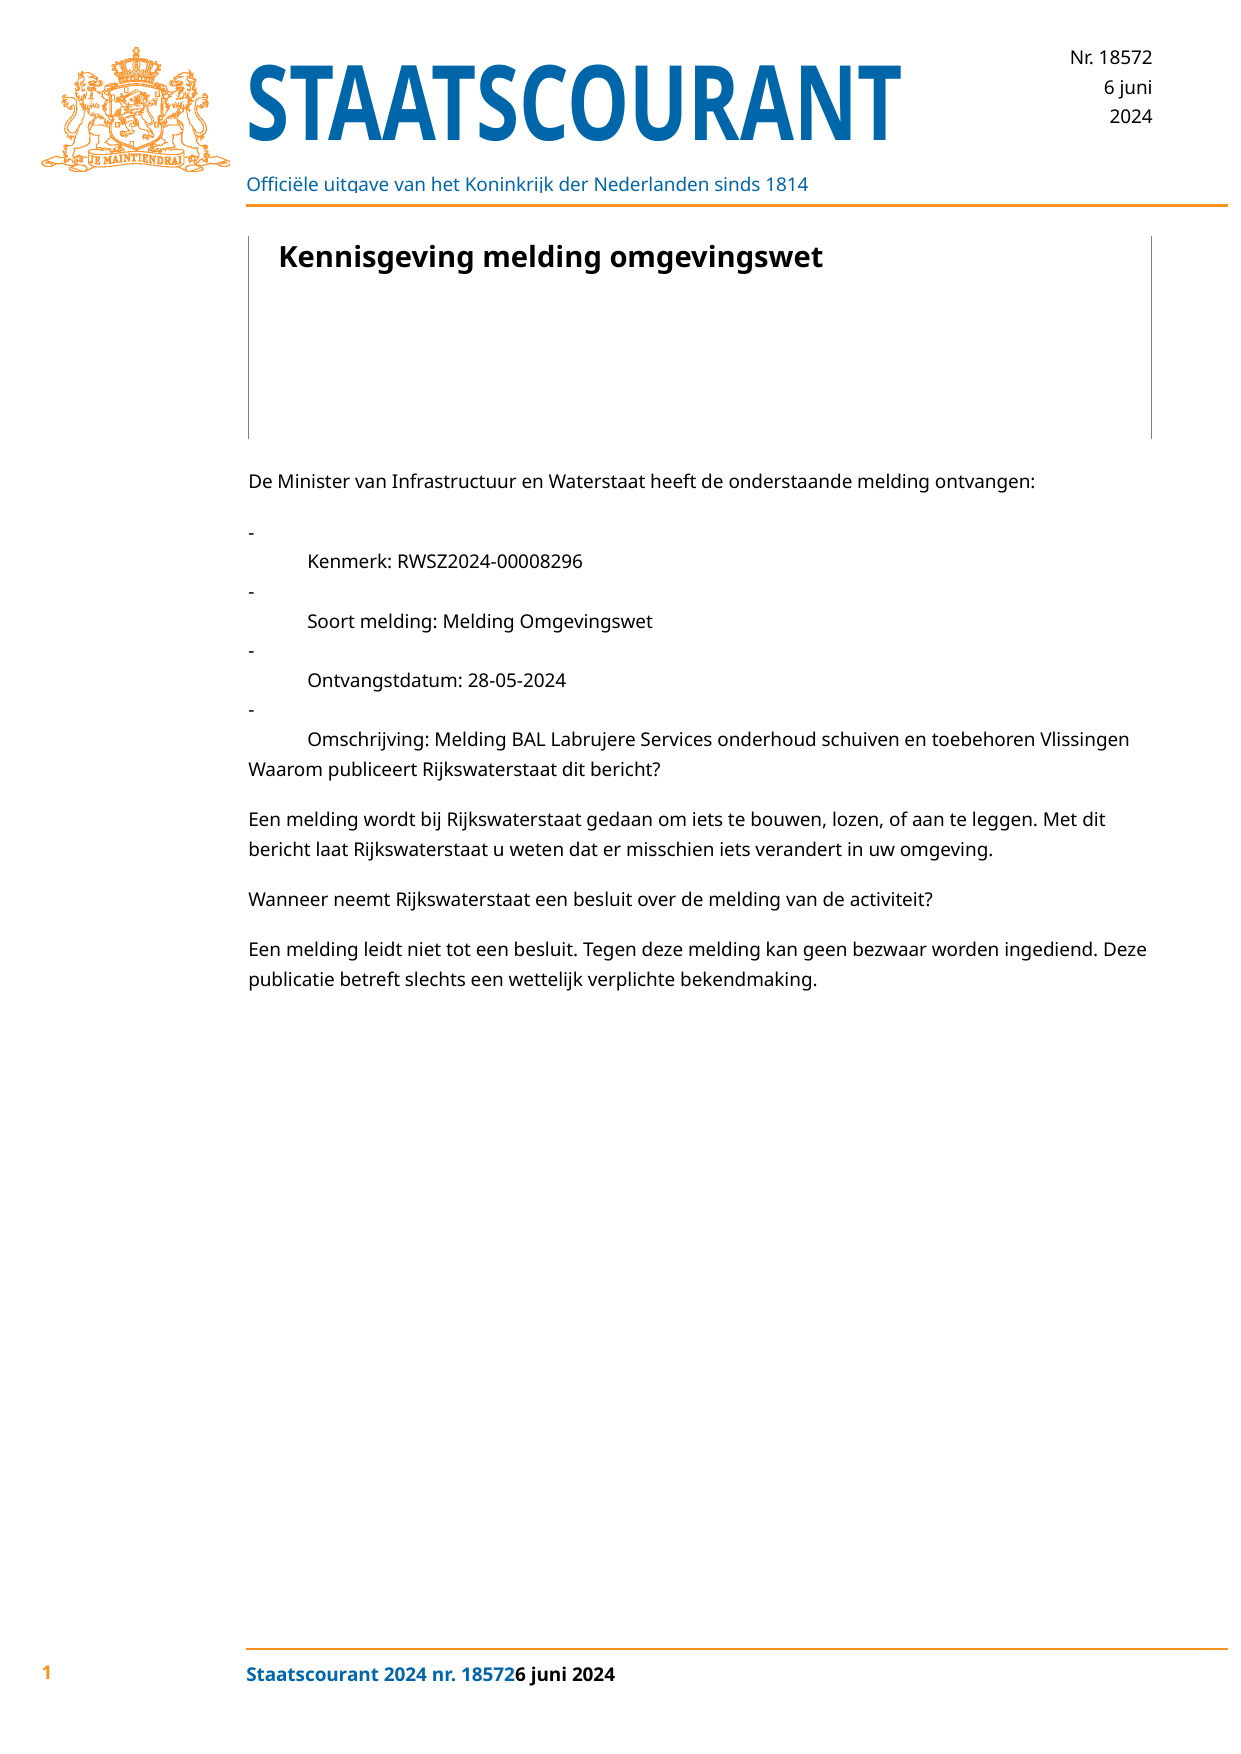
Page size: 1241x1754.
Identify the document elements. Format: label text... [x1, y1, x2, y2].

text Een melding leidt niet tot een besluit. Tegen deze melding kan geen bezwaar worden ingediend. Deze publicatie betreft slechts een wettelijk verplichte bekendmaking. [248, 937, 1152, 992]
table_header [850, 414, 1151, 439]
picture [912, 236, 1090, 414]
list Ontvangstdatum: 28-05-2024 [248, 667, 1152, 693]
text De Minister van Infrastructuur en Waterstaat heeft de onderstaande melding ontvangen: [248, 469, 1152, 494]
list Omschrijving: Melding BAL Labrujere Services onderhoud schuiven en toebehoren Vlissingen [248, 726, 1152, 752]
table_header [850, 236, 912, 413]
text Een melding wordt bij Rijkswaterstaat gedaan om iets te bouwen, lozen, of aan te leggen. Met dit bericht laat Rijkswaterstaat u weten dat er misschien iets verandert in uw omgeving. [248, 806, 1152, 861]
text Wanneer neemt Rijkswaterstaat een besluit over de melding van de activiteit? [248, 886, 1152, 912]
table_header Kennisgeving melding omgevingswet [249, 236, 850, 439]
text Waarom publiceert Rijkswaterstaat dit bericht? [248, 756, 1152, 781]
list Kenmerk: RWSZ2024-00008296 [248, 549, 1152, 574]
list Soort melding: Melding Omgevingswet [248, 608, 1152, 633]
table_header [1090, 236, 1151, 413]
picture [41, 47, 231, 172]
